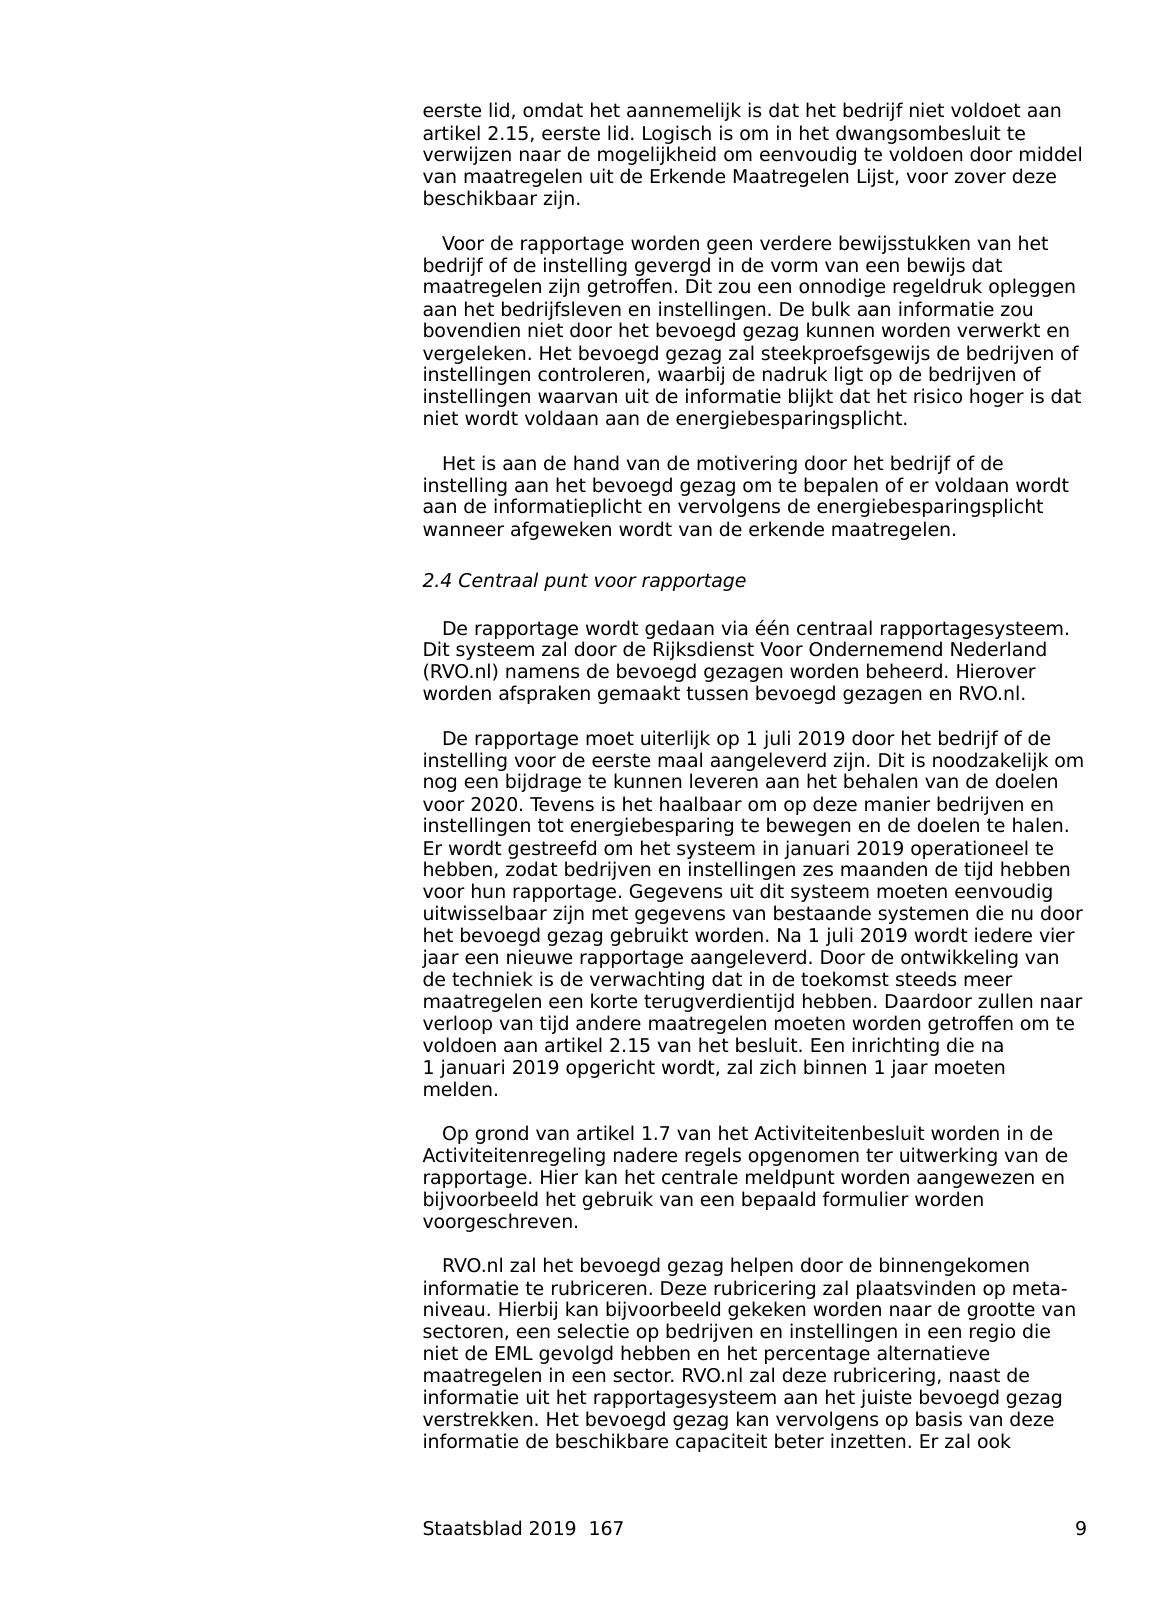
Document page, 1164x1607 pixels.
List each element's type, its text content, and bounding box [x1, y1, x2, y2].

text eerste lid, omdat het aannemelijk is dat het bedrijf niet voldoet aan artikel 2.15, eerste lid. Logisch is om in het dwangsombesluit te verwijzen naar de mogelijkheid om eenvoudig te voldoen door middel van maatregelen uit de Erkende Maatregelen Lijst, voor zover deze beschikbaar zijn. [422, 100, 1087, 210]
text De rapportage moet uiterlijk op 1 juli 2019 door het bedrijf of de instelling voor de eerste maal aangeleverd zijn. Dit is noodzakelijk om nog een bijdrage te kunnen leveren aan het behalen van de doelen voor 2020. Tevens is het haalbaar om op deze manier bedrijven en instellingen tot energiebesparing te bewegen en de doelen te halen. Er wordt gestreefd om het systeem in januari 2019 operationeel te hebben, zodat bedrijven en instellingen zes maanden de tijd hebben voor hun rapportage. Gegevens uit dit systeem moeten eenvoudig uitwisselbaar zijn met gegevens van bestaande systemen die nu door het bevoegd gezag gebruikt worden. Na 1 juli 2019 wordt iedere vier jaar een nieuwe rapportage aangeleverd. Door de ontwikkeling van de techniek is de verwachting dat in de toekomst steeds meer maatregelen een korte terugverdientijd hebben. Daardoor zullen naar verloop van tijd andere maatregelen moeten worden getroffen om te voldoen aan artikel 2.15 van het besluit. Een inrichting die na 1 januari 2019 opgericht wordt, zal zich binnen 1 jaar moeten melden. [422, 727, 1087, 1101]
text De rapportage wordt gedaan via één centraal rapportagesysteem. Dit systeem zal door de Rijksdienst Voor Ondernemend Nederland (RVO.nl) namens de bevoegd gezagen worden beheerd. Hierover worden afspraken gemaakt tussen bevoegd gezagen en RVO.nl. [422, 617, 1087, 705]
text Voor de rapportage worden geen verdere bewijsstukken van het bedrijf of de instelling gevergd in de vorm van een bewijs dat maatregelen zijn getroffen. Dit zou een onnodige regeldruk opleggen aan het bedrijfsleven en instellingen. De bulk aan informatie zou bovendien niet door het bevoegd gezag kunnen worden verwerkt en vergeleken. Het bevoegd gezag zal steekproefsgewijs de bedrijven of instellingen controleren, waarbij de nadruk ligt op de bedrijven of instellingen waarvan uit de informatie blijkt dat het risico hoger is dat niet wordt voldaan aan de energiebesparingsplicht. [422, 232, 1087, 430]
text Het is aan de hand van de motivering door het bedrijf of de instelling aan het bevoegd gezag om te bepalen of er voldaan wordt aan de informatieplicht en vervolgens de energiebesparingsplicht wanneer afgeweken wordt van de erkende maatregelen. [422, 452, 1087, 540]
text RVO.nl zal het bevoegd gezag helpen door de binnengekomen informatie te rubriceren. Deze rubricering zal plaatsvinden op meta-niveau. Hierbij kan bijvoorbeeld gekeken worden naar de grootte van sectoren, een selectie op bedrijven en instellingen in een regio die niet de EML gevolgd hebben en het percentage alternatieve maatregelen in een sector. RVO.nl zal deze rubricering, naast de informatie uit het rapportagesysteem aan het juiste bevoegd gezag verstrekken. Het bevoegd gezag kan vervolgens op basis van deze informatie de beschikbare capaciteit beter inzetten. Er zal ook [422, 1255, 1087, 1453]
text Op grond van artikel 1.7 van het Activiteitenbesluit worden in de Activiteitenregeling nadere regels opgenomen ter uitwerking van de rapportage. Hier kan het centrale meldpunt worden aangewezen en bijvoorbeeld het gebruik van een bepaald formulier worden voorgeschreven. [422, 1123, 1087, 1233]
subtitle 2.4 Centraal punt voor rapportage [422, 570, 1087, 592]
